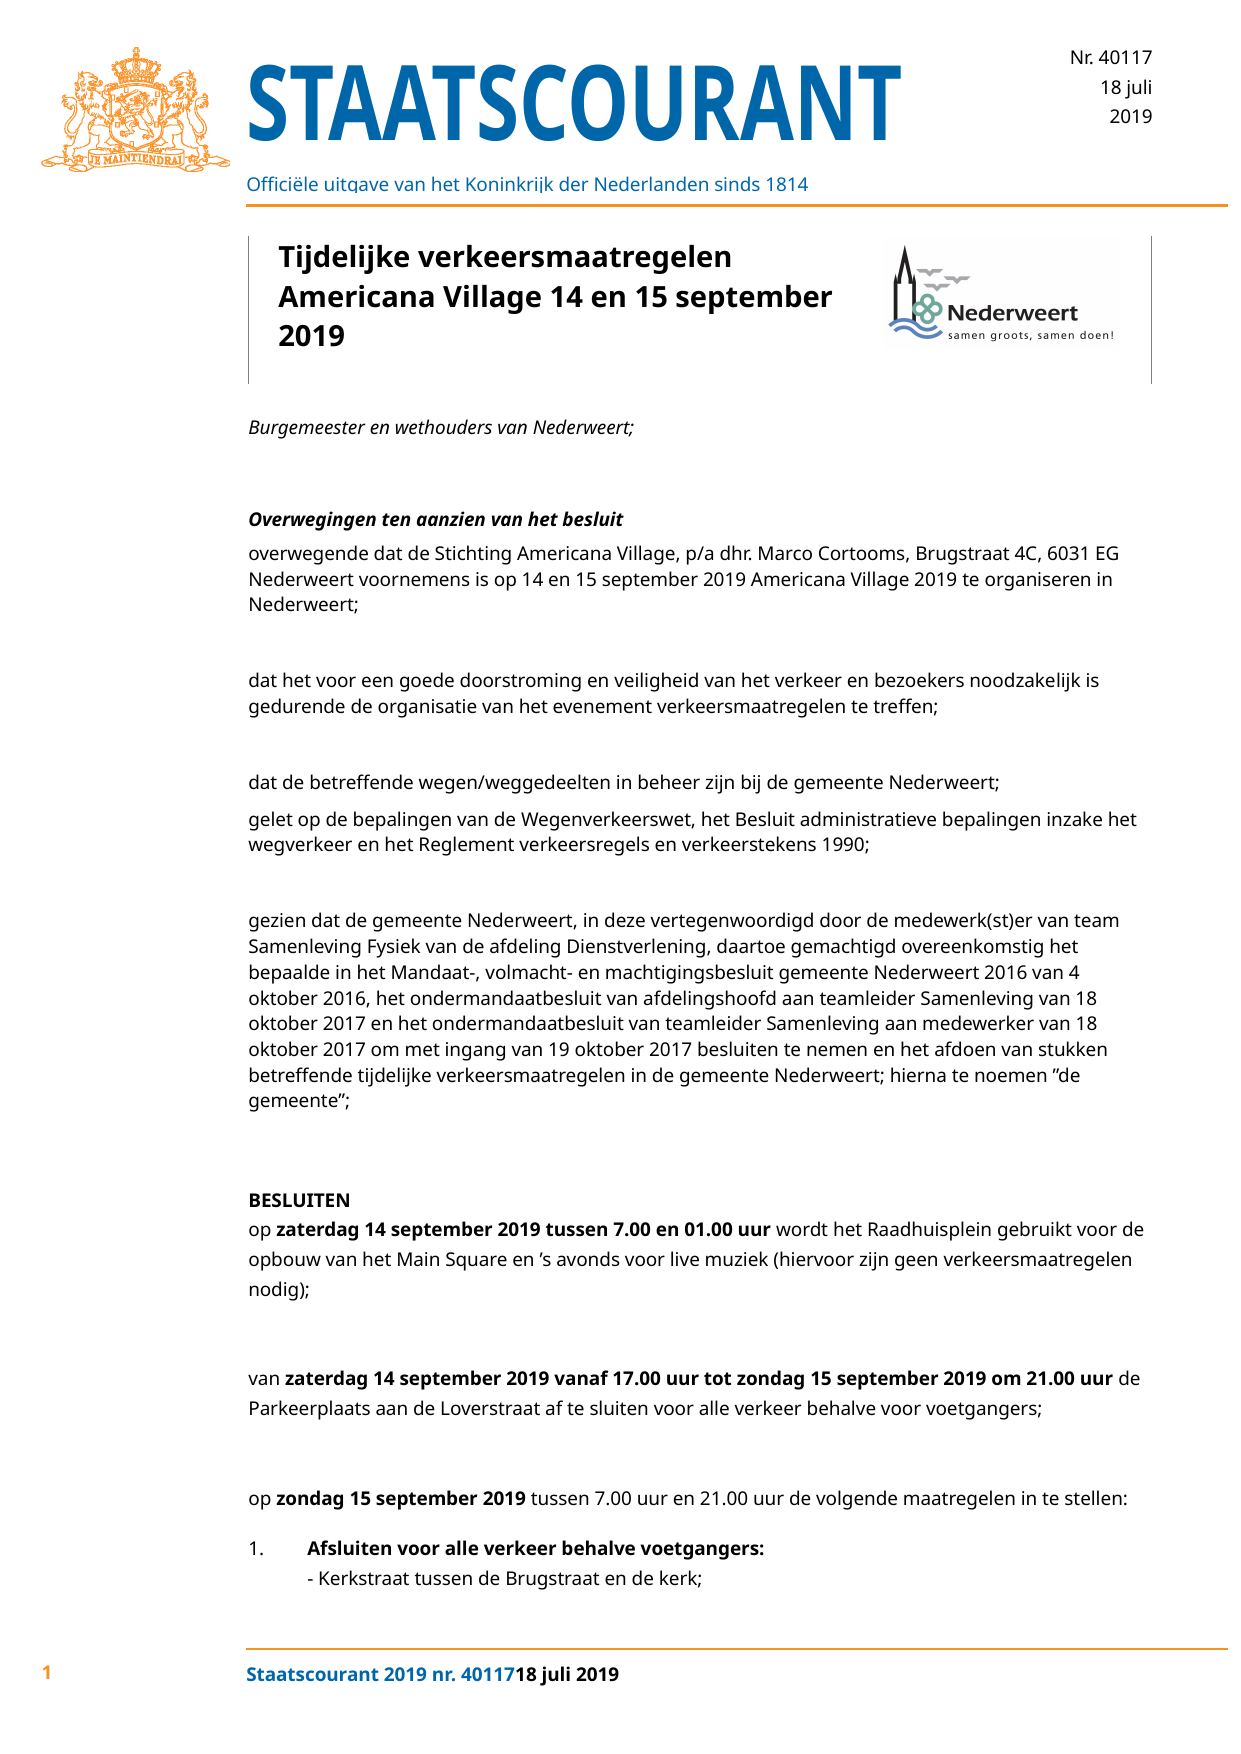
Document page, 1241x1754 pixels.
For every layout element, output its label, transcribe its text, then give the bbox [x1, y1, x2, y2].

text BESLUITEN [248, 1187, 1152, 1213]
table_header Tijdelijke verkeersmaatregelen Americana Village 14 en 15 september 2019 [249, 236, 850, 384]
text Burgemeester en wethouders van Nederweert; [248, 414, 1152, 440]
text overwegende dat de Stichting Americana Village, p/a dhr. Marco Cortooms, Brugstraat 4C, 6031 EG Nederweert voornemens is op 14 en 15 september 2019 Americana Village 2019 te organiseren in Nederweert; [248, 540, 1152, 617]
table_header [850, 236, 1151, 384]
text dat de betreffende wegen/weggedeelten in beheer zijn bij de gemeente Neder­weert; [248, 769, 1152, 795]
picture [882, 236, 1119, 350]
text gezien dat de gemeente Nederweert, in deze vertegenwoordigd door de medewerk(st)er van team Samenleving Fysiek van de afdeling Dienstverlening, daartoe gemachtigd overeenkomstig het bepaalde in het Mandaat-, volmacht- en machtigingsbesluit gemeente Nederweert 2016 van 4 oktober 2016, het ondermandaatbesluit van afdelingshoofd aan teamleider Samenleving van 18 oktober 2017 en het ondermandaatbesluit van teamleider Samenleving aan medewerker van 18 oktober 2017 om met ingang van 19 oktober 2017 besluiten te nemen en het afdoen van stukken betreffende tijdelijke verkeersmaatregelen in de gemeente Nederweert; hierna te noemen ”de gemeente”; [248, 907, 1152, 1113]
list Afsluiten voor alle verkeer behalve voetgangers: [248, 1535, 1152, 1561]
text Overwegingen ten aanzien van het besluit [248, 506, 1152, 532]
list - Kerkstraat tussen de Brugstraat en de kerk; [248, 1565, 1152, 1590]
text van zaterdag 14 september 2019 vanaf 17.00 uur tot zondag 15 september 2019 om 21.00 uur de Parkeerplaats aan de Loverstraat af te sluiten voor alle verkeer behalve voor voetgangers; [248, 1365, 1152, 1421]
text op zaterdag 14 september 2019 tussen 7.00 en 01.00 uur wordt het Raadhuisplein gebruikt voor de opbouw van het Main Square en ’s avonds voor live muziek (hiervoor zijn geen verkeersmaatregelen nodig); [248, 1217, 1152, 1301]
text gelet op de bepalingen van de Wegenverkeerswet, het Besluit administratieve bepalingen inzake het wegverkeer en het Reglement verkeersregels en verkeerstekens 1990; [248, 806, 1152, 857]
text op zondag 15 september 2019 tussen 7.00 uur en 21.00 uur de volgende maatregelen in te stellen: [248, 1485, 1152, 1510]
text dat het voor een goede doorstroming en veiligheid van het verkeer en bezoekers noodzake­lijk is gedurende de organisatie van het evenement verkeersmaatregelen te treffen; [248, 667, 1152, 719]
picture [41, 47, 231, 172]
